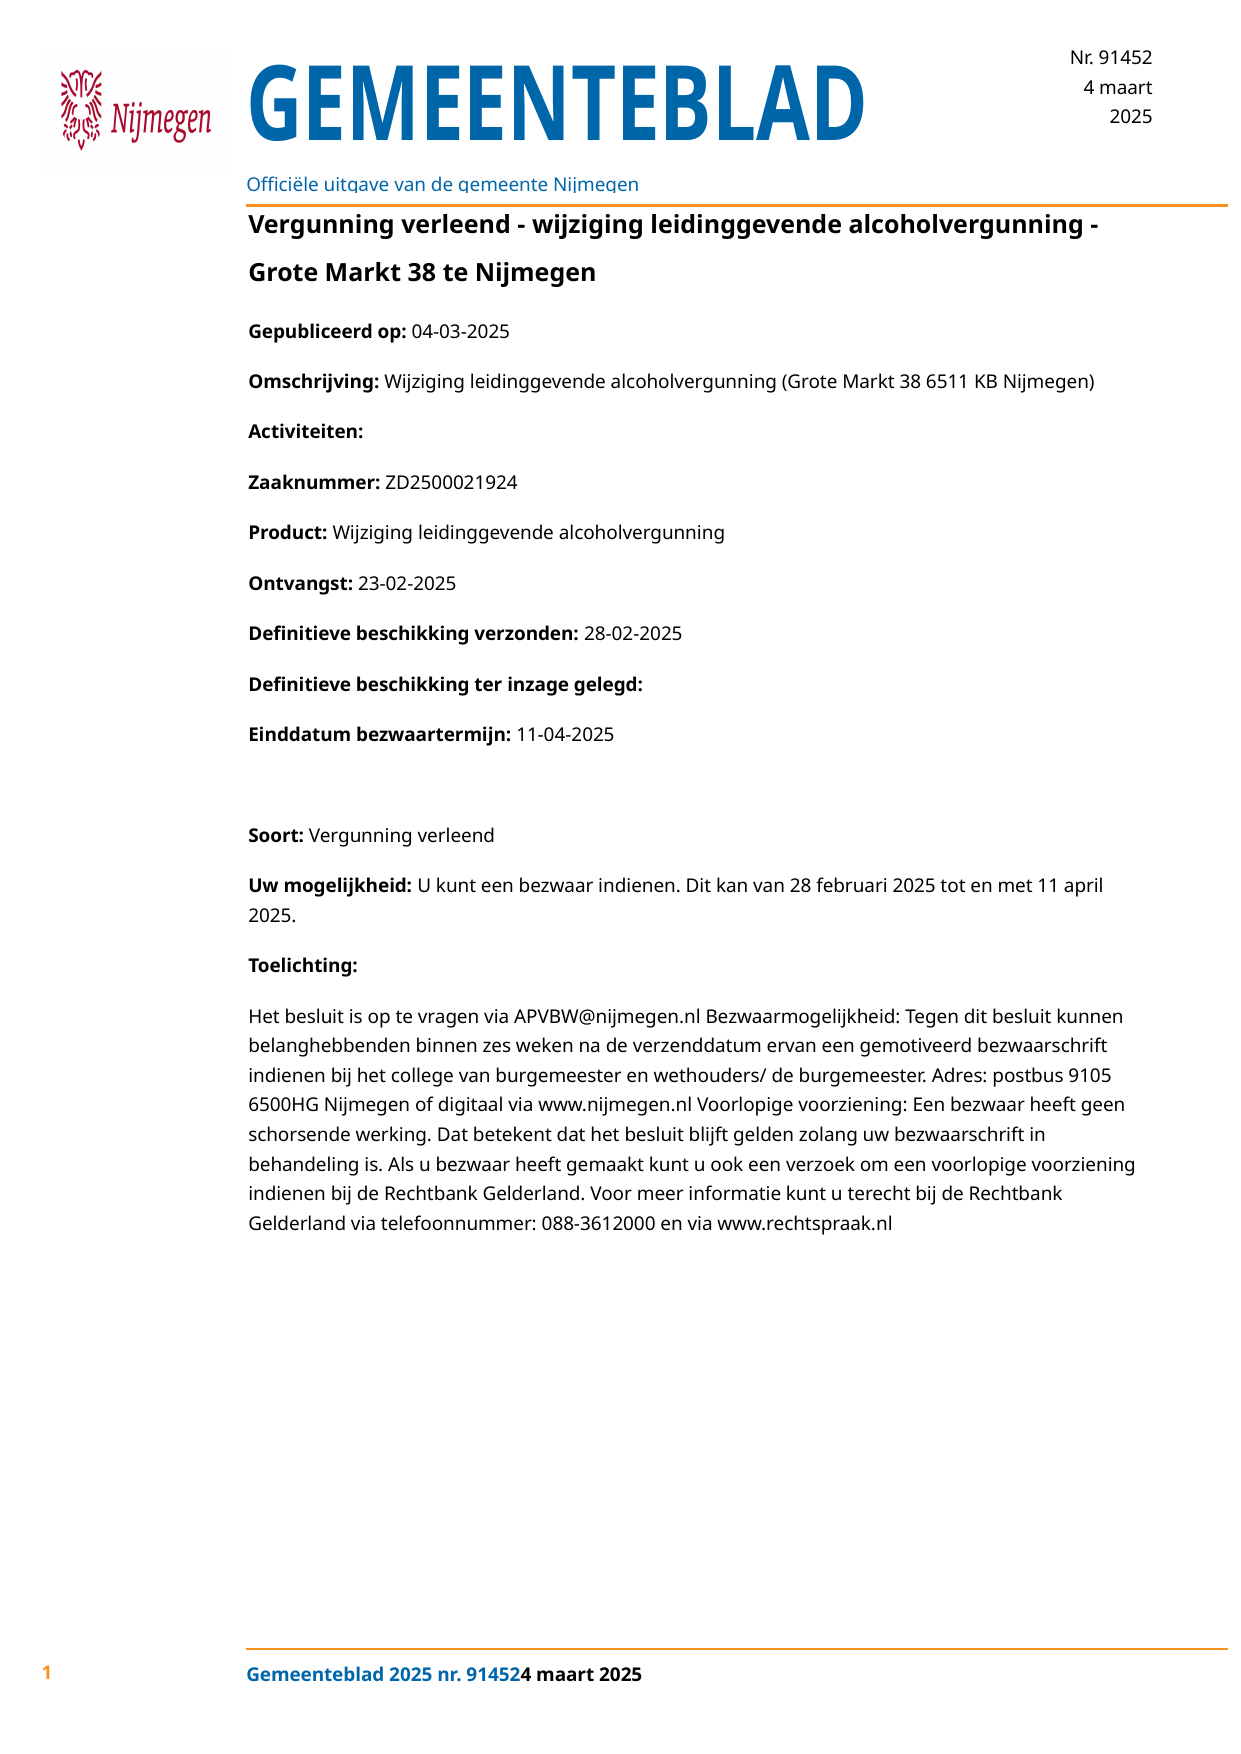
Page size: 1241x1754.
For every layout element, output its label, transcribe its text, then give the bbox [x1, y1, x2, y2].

text Soort: Vergunning verleend [248, 822, 1152, 848]
picture [41, 47, 231, 172]
text Toelichting: [248, 952, 1152, 978]
text Uw mogelijkheid: U kunt een bezwaar indienen. Dit kan van 28 februari 2025 tot en met 11 april 2025. [248, 872, 1152, 928]
text Einddatum bezwaartermijn: 11-04-2025 [248, 721, 1152, 747]
text Omschrijving: Wijziging leidinggevende alcoholvergunning (Grote Markt 38 6511 KB Nijmegen) [248, 368, 1152, 394]
text Vergunning verleend - wijziging leidinggevende alcoholvergunning - Grote Markt 38 te Nijmegen [248, 207, 1152, 288]
text Definitieve beschikking ter inzage gelegd: [248, 671, 1152, 697]
text Gepubliceerd op: 04-03-2025 [248, 318, 1152, 344]
text Zaaknummer: ZD2500021924 [248, 469, 1152, 495]
text Activiteiten: [248, 419, 1152, 444]
text Het besluit is op te vragen via APVBW@nijmegen.nl Bezwaarmogelijkheid: Tegen dit besluit kunnen belanghebbenden binnen zes weken na de verzenddatum ervan een gemotiveerd bezwaarschrift indienen bij het college van burgemeester en wethouders/ de burgemeester. Adres: postbus 9105 6500HG Nijmegen of digitaal via www.nijmegen.nl Voorlopige voorziening: Een bezwaar heeft geen schorsende werking. Dat betekent dat het besluit blijft gelden zolang uw bezwaarschrift in behandeling is. Als u bezwaar heeft gemaakt kunt u ook een verzoek om een voorlopige voorziening indienen bij de Rechtbank Gelderland. Voor meer informatie kunt u terecht bij de Rechtbank Gelderland via telefoonnummer: 088-3612000 en via www.rechtspraak.nl [248, 1003, 1152, 1236]
text Ontvangst: 23-02-2025 [248, 570, 1152, 596]
text Definitieve beschikking verzonden: 28-02-2025 [248, 620, 1152, 646]
text Product: Wijziging leidinggevende alcoholvergunning [248, 519, 1152, 545]
